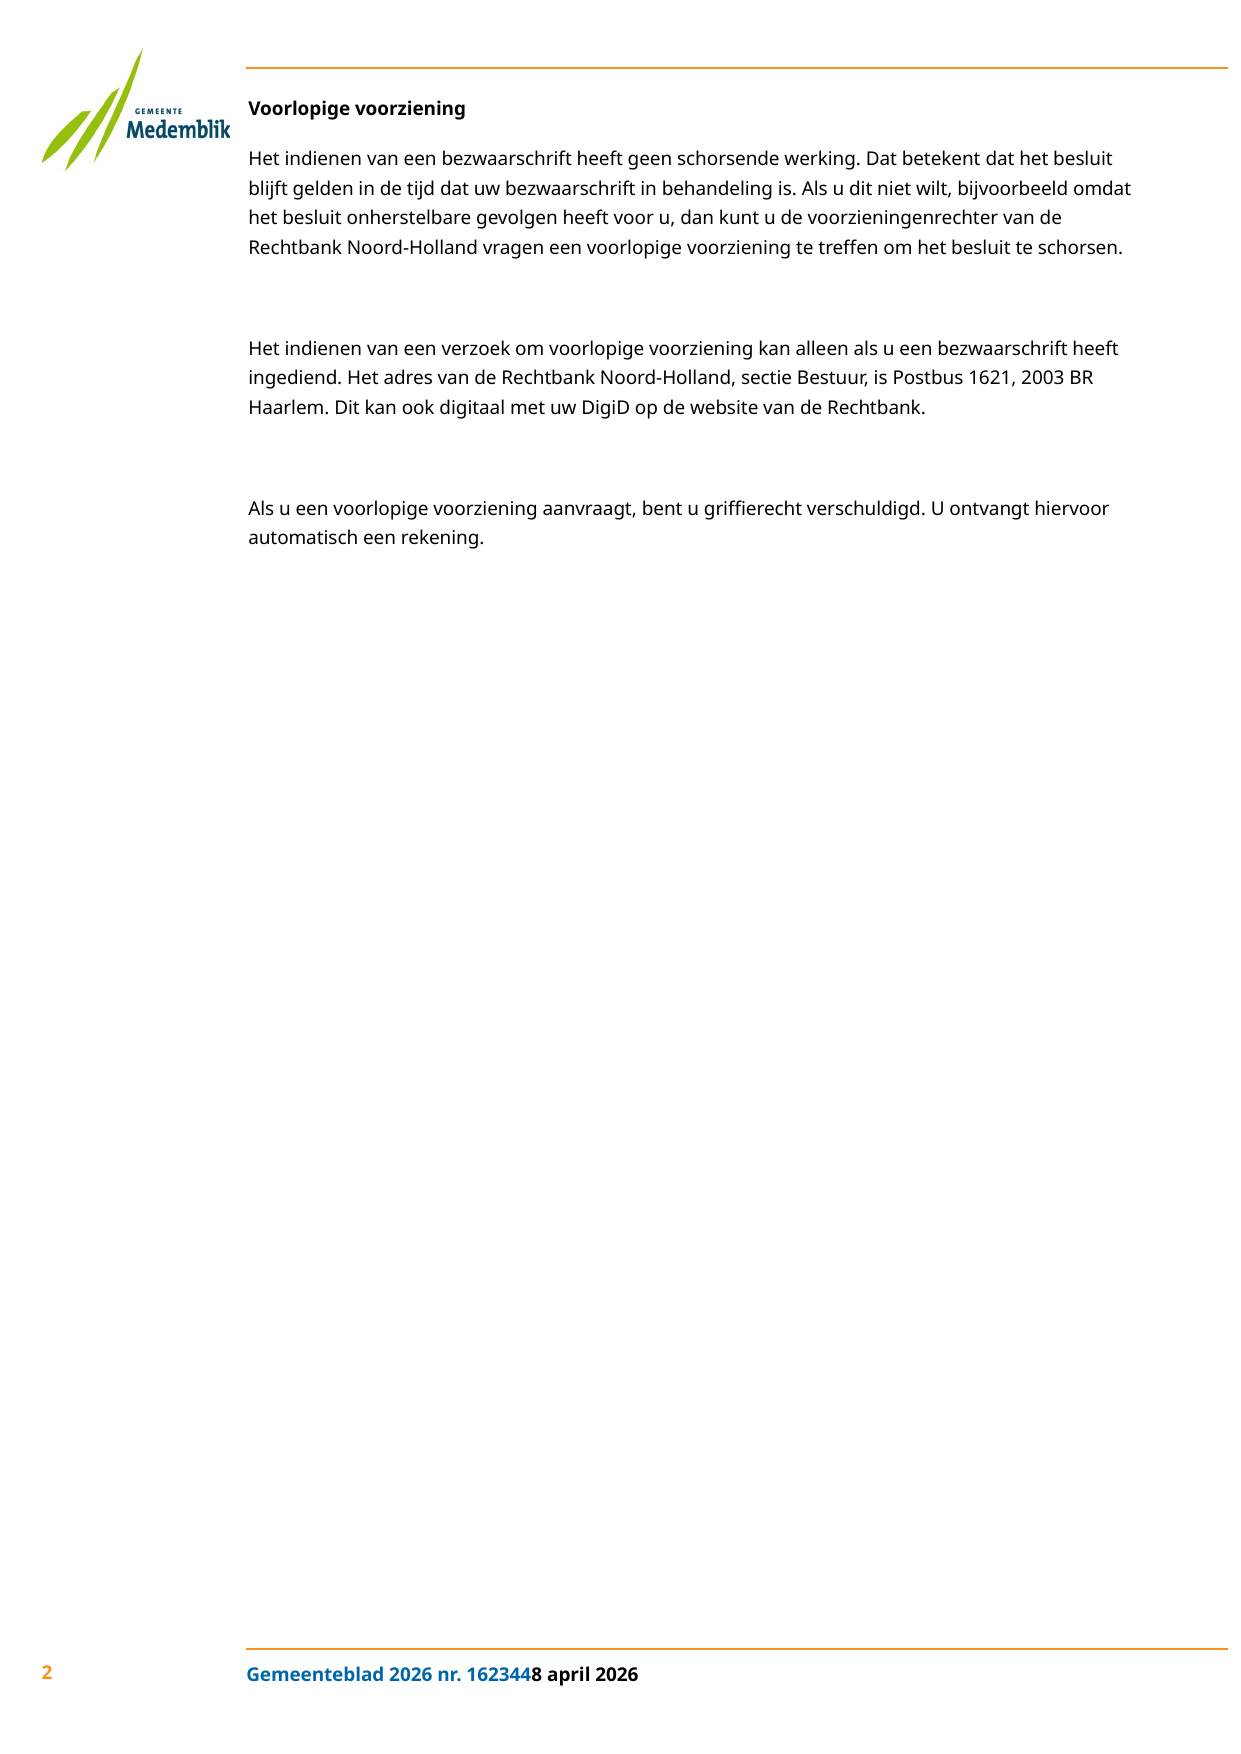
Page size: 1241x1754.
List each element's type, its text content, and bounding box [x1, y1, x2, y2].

picture [41, 47, 231, 172]
text Voorlopige voorziening [248, 95, 1152, 121]
text Als u een voorlopige voorziening aanvraagt, bent u griffierecht verschuldigd. U ontvangt hiervoor automatisch een rekening. [248, 495, 1152, 550]
text Het indienen van een verzoek om voorlopige voorziening kan alleen als u een bezwaarschrift heeft ingediend. Het adres van de Rechtbank Noord-Holland, sectie Bestuur, is Postbus 1621, 2003 BR Haarlem. Dit kan ook digitaal met uw DigiD op de website van de Rechtbank. [248, 335, 1152, 420]
text Het indienen van een bezwaarschrift heeft geen schorsende werking. Dat betekent dat het besluit blijft gelden in de tijd dat uw bezwaarschrift in behandeling is. Als u dit niet wilt, bijvoorbeeld omdat het besluit onherstelbare gevolgen heeft voor u, dan kunt u de voorzieningenrechter van de Rechtbank Noord-Holland vragen een voorlopige voorziening te treffen om het besluit te schorsen. [248, 145, 1152, 260]
